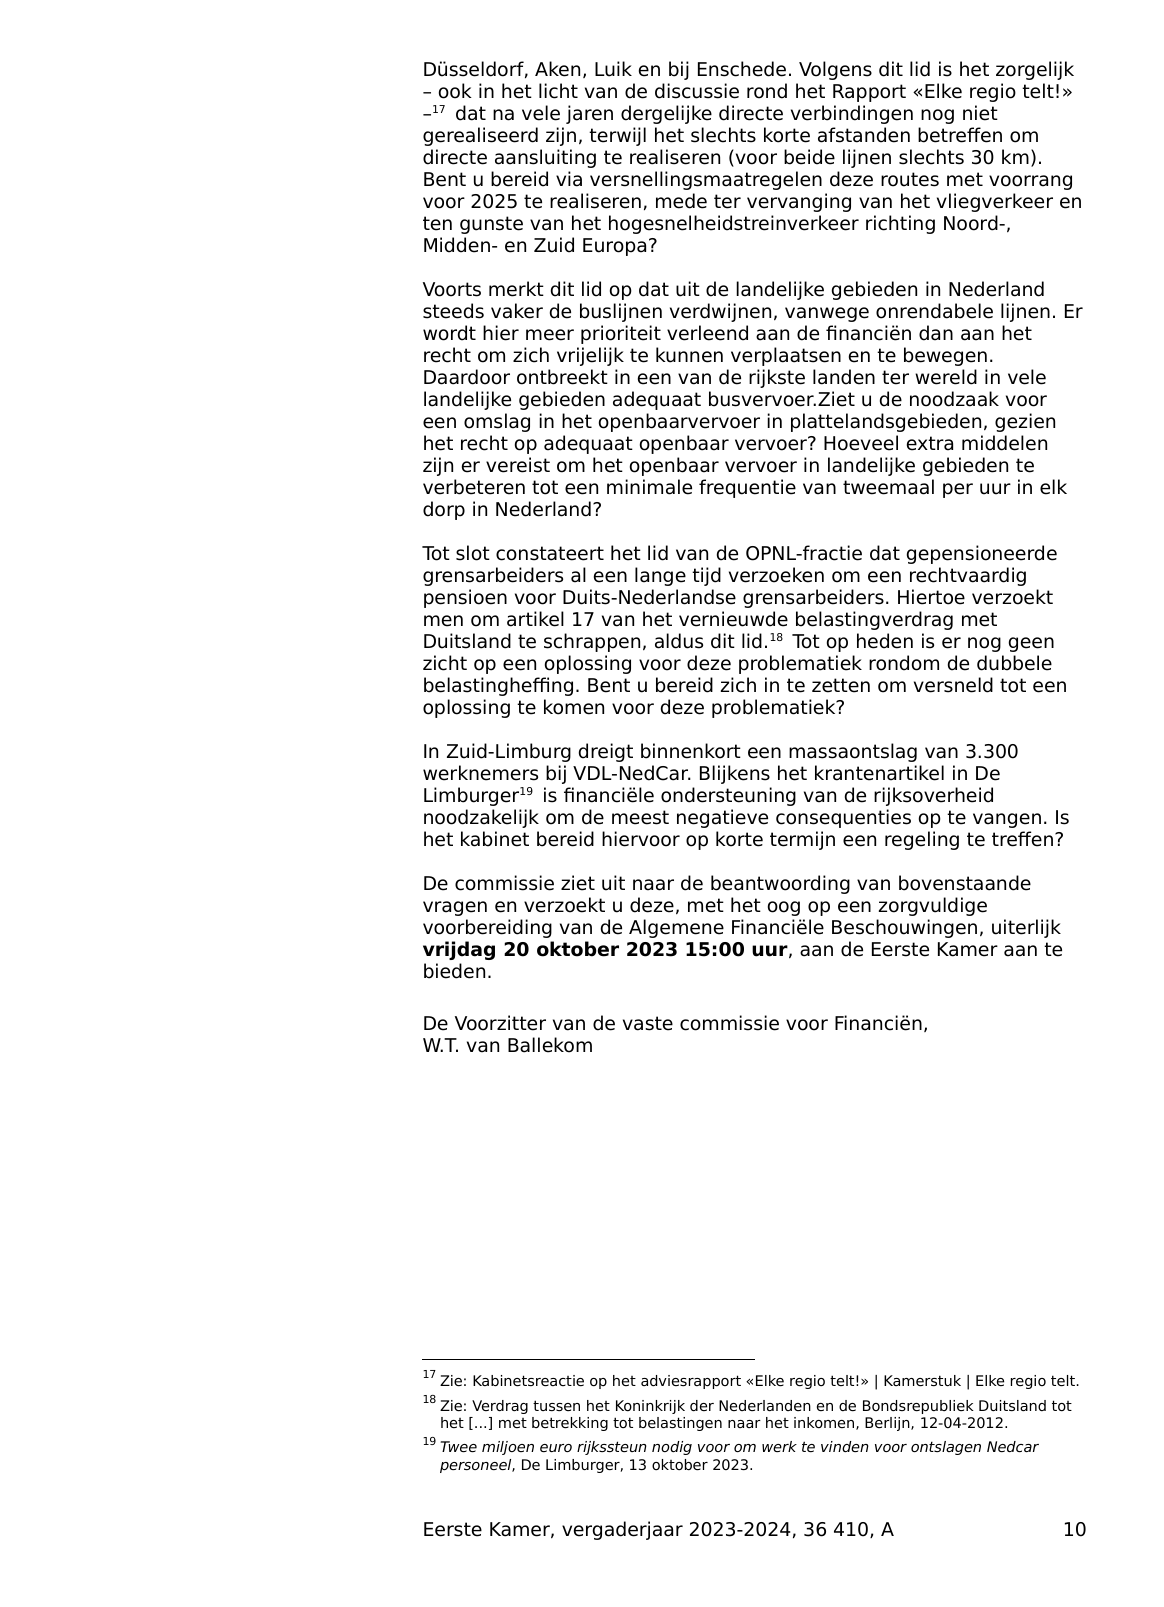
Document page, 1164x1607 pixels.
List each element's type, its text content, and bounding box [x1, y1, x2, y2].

text Tot slot constateert het lid van de OPNL-fractie dat gepensioneerde grensarbeiders al een lange tijd verzoeken om een rechtvaardig pensioen voor Duits-Nederlandse grensarbeiders. Hiertoe verzoekt men om artikel 17 van het vernieuwde belastingverdrag met Duitsland te schrappen, aldus dit lid. Tot op heden is er nog geen zicht op een oplossing voor deze problematiek rondom de dubbele belastingheffing. Bent u bereid zich in te zetten om versneld tot een oplossing te komen voor deze problematiek? [422, 543, 1087, 719]
text Düsseldorf, Aken, Luik en bij Enschede. Volgens dit lid is het zorgelijk – ook in het licht van de discussie rond het Rapport «Elke regio telt!» – dat na vele jaren dergelijke directe verbindingen nog niet gerealiseerd zijn, terwijl het slechts korte afstanden betreffen om directe aansluiting te realiseren (voor beide lijnen slechts 30 km). Bent u bereid via versnellingsmaatregelen deze routes met voorrang voor 2025 te realiseren, mede ter vervanging van het vliegverkeer en ten gunste van het hogesnelheidstreinverkeer richting Noord-, Midden- en Zuid Europa? [422, 59, 1087, 257]
text De commissie ziet uit naar de beantwoording van bovenstaande vragen en verzoekt u deze, met het oog op een zorgvuldige voorbereiding van de Algemene Financiële Beschouwingen, uiterlijk vrijdag 20 oktober 2023 15:00 uur, aan de Eerste Kamer aan te bieden. [422, 873, 1087, 983]
text Twee miljoen euro rijkssteun nodig voor om werk te vinden voor ontslagen Nedcar personeel, De Limburger, 13 oktober 2023. [422, 1435, 1087, 1474]
text Zie: Kabinetsreactie op het adviesrapport «Elke regio telt!» | Kamerstuk | Elke regio telt. [422, 1368, 1087, 1391]
text De Voorzitter van de vaste commissie voor Financiën, W.T. van Ballekom [422, 1013, 1087, 1057]
text Voorts merkt dit lid op dat uit de landelijke gebieden in Nederland steeds vaker de buslijnen verdwijnen, vanwege onrendabele lijnen. Er wordt hier meer prioriteit verleend aan de financiën dan aan het recht om zich vrijelijk te kunnen verplaatsen en te bewegen. Daardoor ontbreekt in een van de rijkste landen ter wereld in vele landelijke gebieden adequaat busvervoer.Ziet u de noodzaak voor een omslag in het openbaarvervoer in plattelandsgebieden, gezien het recht op adequaat openbaar vervoer? Hoeveel extra middelen zijn er vereist om het openbaar vervoer in landelijke gebieden te verbeteren tot een minimale frequentie van tweemaal per uur in elk dorp in Nederland? [422, 279, 1087, 521]
text Zie: Verdrag tussen het Koninkrijk der Nederlanden en de Bondsrepubliek Duitsland tot het [...] met betrekking tot belastingen naar het inkomen, Berlijn, 12-04-2012. [422, 1393, 1087, 1432]
text In Zuid-Limburg dreigt binnenkort een massaontslag van 3.300 werknemers bij VDL-NedCar. Blijkens het krantenartikel in De Limburger is financiële ondersteuning van de rijksoverheid noodzakelijk om de meest negatieve consequenties op te vangen. Is het kabinet bereid hiervoor op korte termijn een regeling te treffen? [422, 741, 1087, 851]
